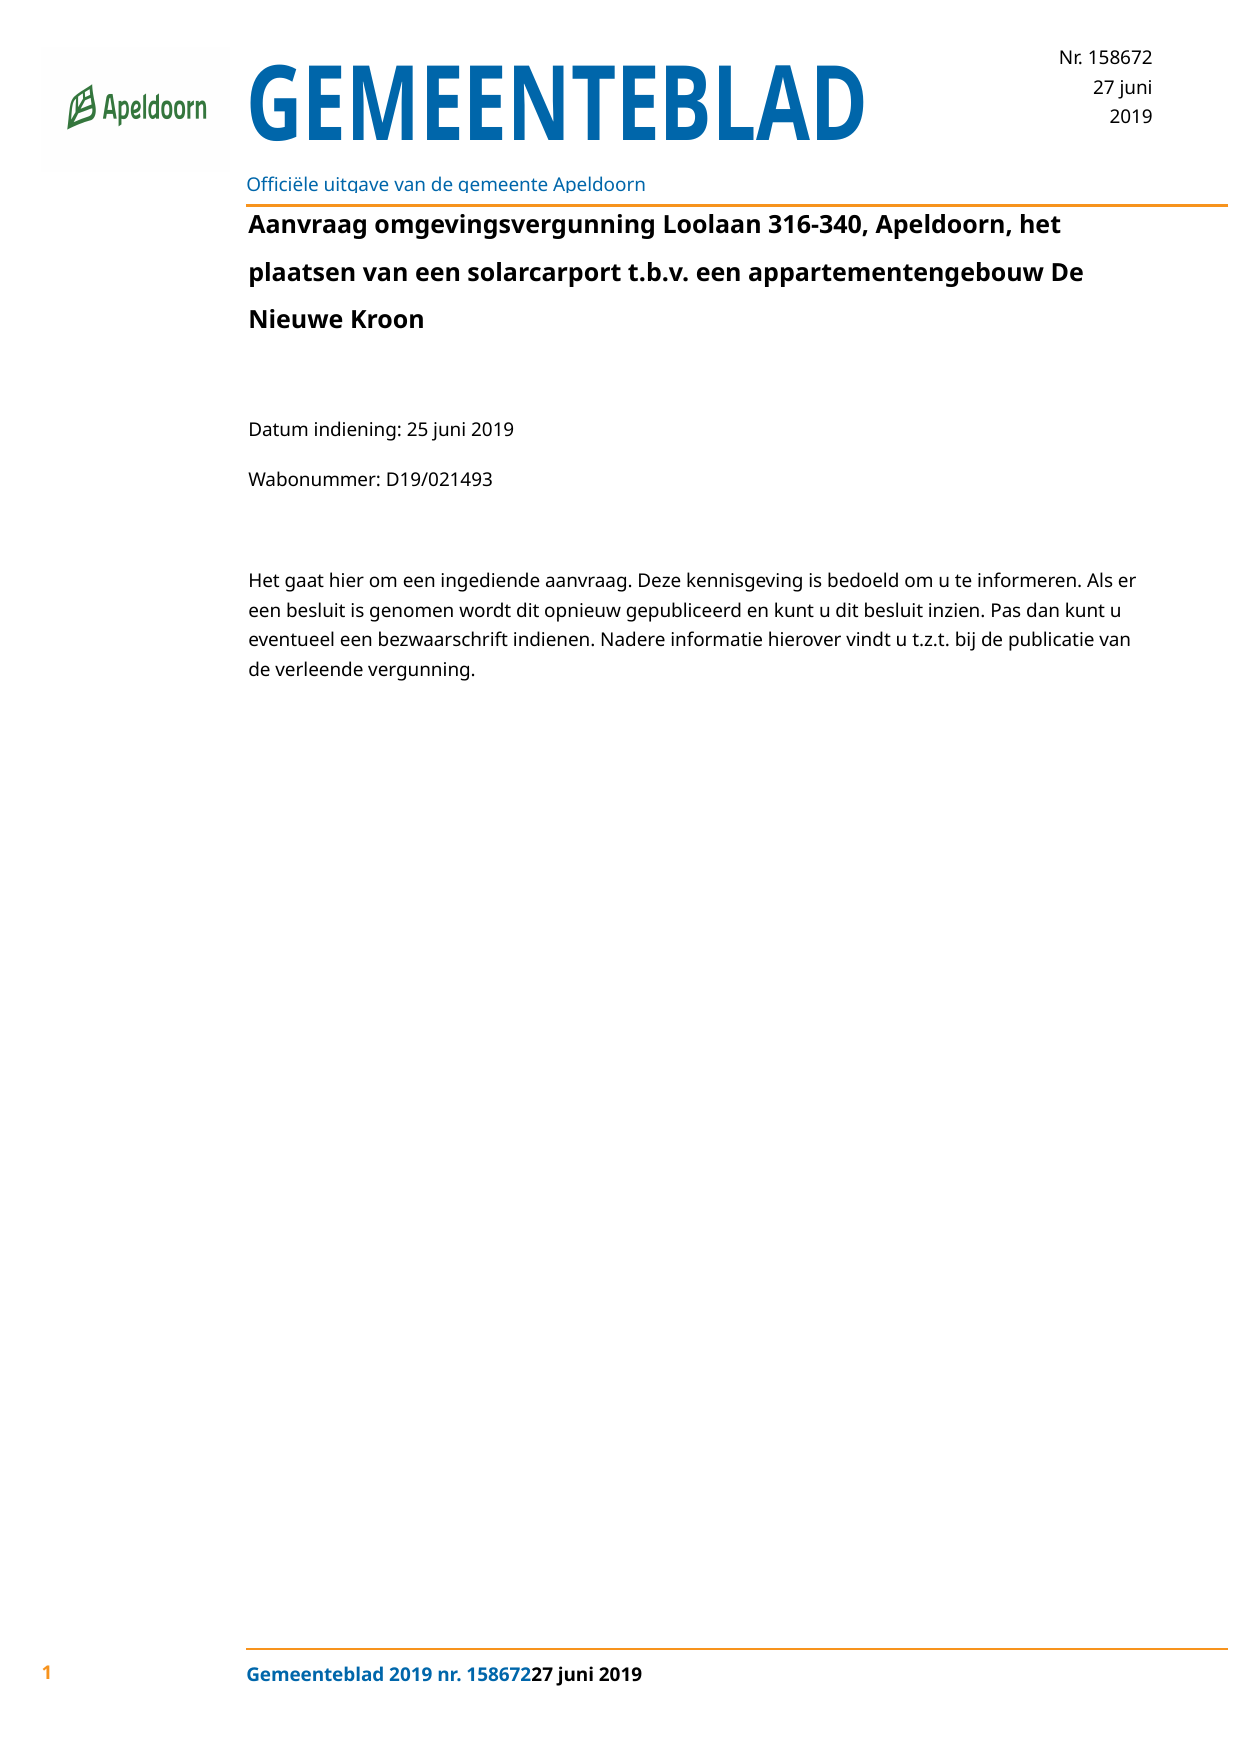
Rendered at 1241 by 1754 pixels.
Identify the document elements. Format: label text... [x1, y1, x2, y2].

text Datum indiening: 25 juni 2019 [248, 416, 1152, 442]
text Wabonummer: D19/021493 [248, 466, 1152, 492]
picture [41, 47, 231, 172]
text Het gaat hier om een ingediende aanvraag. Deze kennisgeving is bedoeld om u te informeren. Als er een besluit is genomen wordt dit opnieuw gepubliceerd en kunt u dit besluit inzien. Pas dan kunt u eventueel een bezwaarschrift indienen. Nadere informatie hierover vindt u t.z.t. bij de publicatie van de verleende vergunning. [248, 567, 1152, 682]
text Aanvraag omgevingsvergunning Loolaan 316-340, Apeldoorn, het plaatsen van een solarcarport t.b.v. een appartementengebouw De Nieuwe Kroon [248, 207, 1152, 336]
